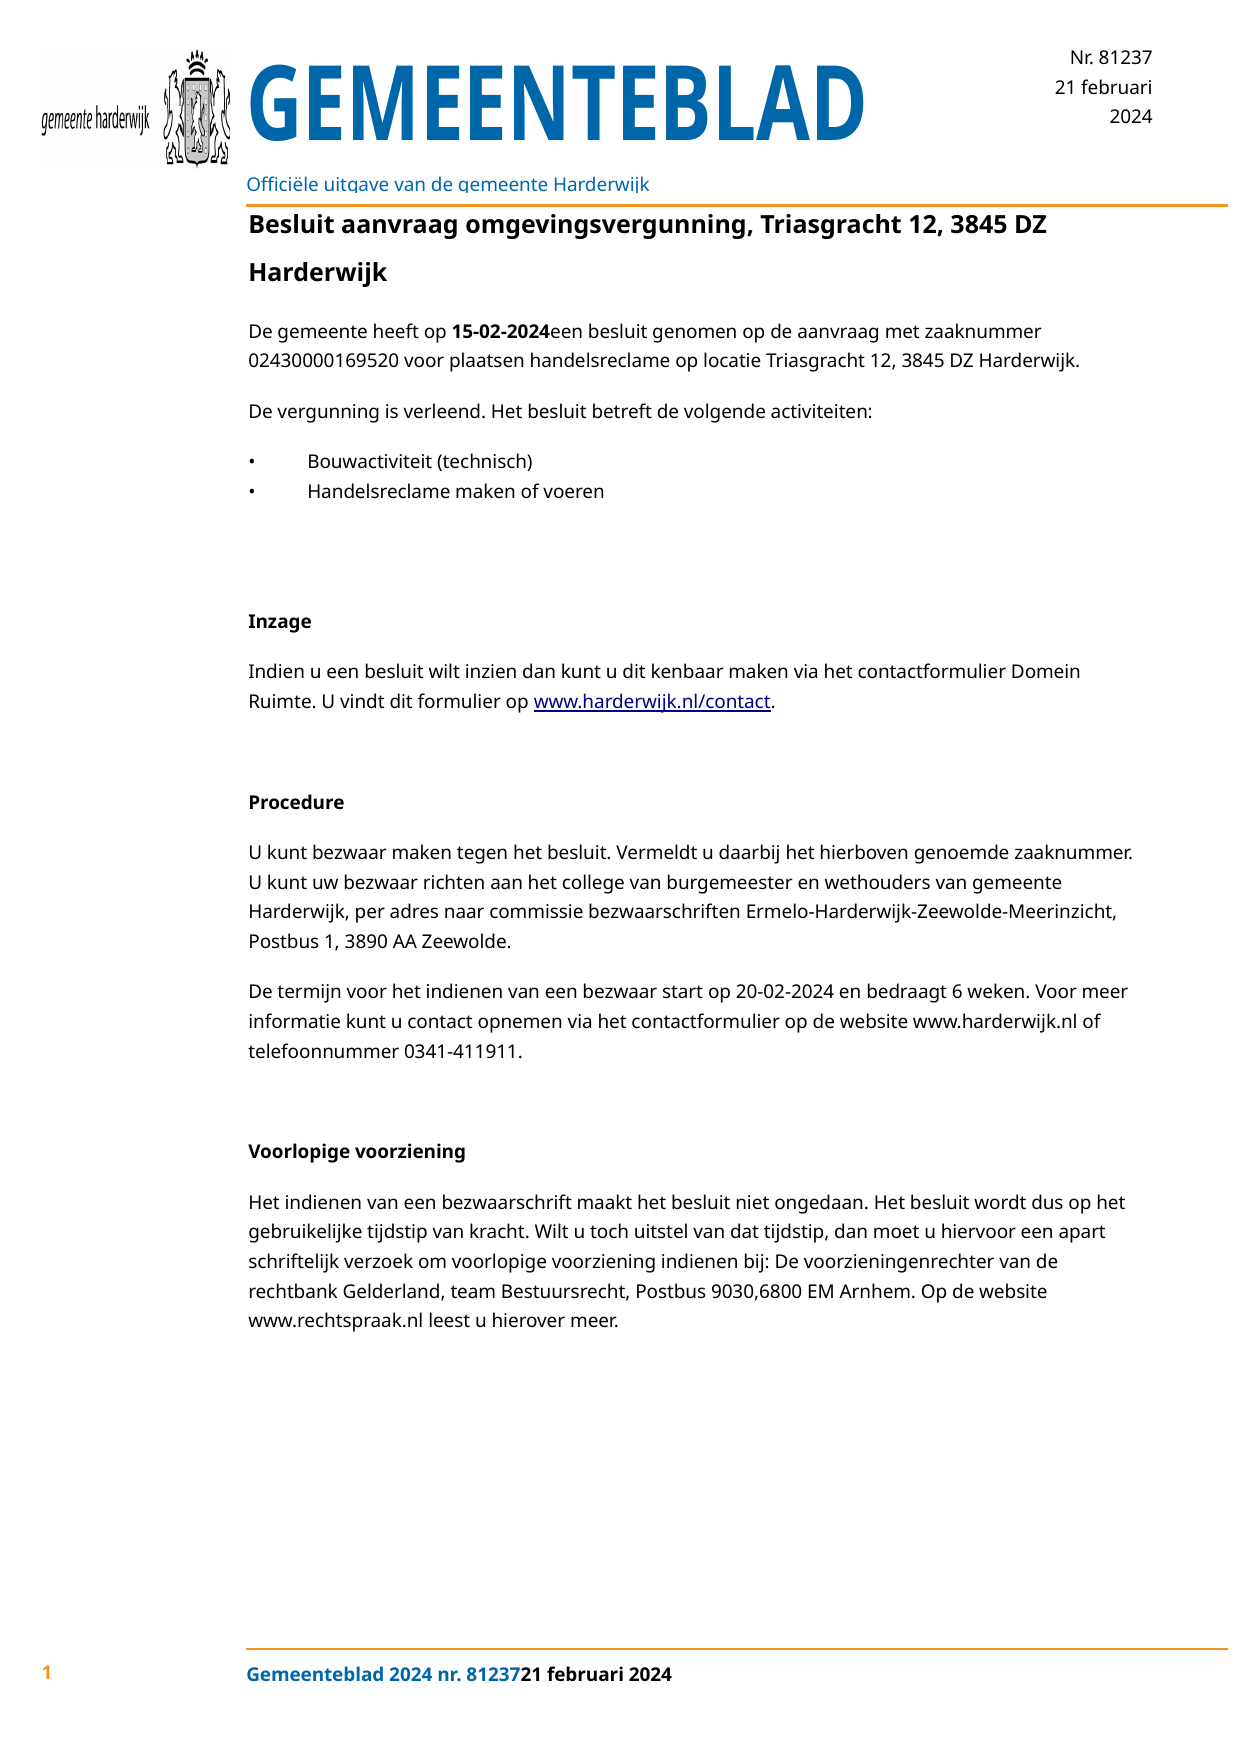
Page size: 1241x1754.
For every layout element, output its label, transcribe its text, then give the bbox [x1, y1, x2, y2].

list Bouwactiviteit (technisch) [248, 448, 1152, 474]
list Handelsreclame maken of voeren [248, 478, 1152, 504]
text Inzage [248, 608, 1152, 634]
text De termijn voor het indienen van een bezwaar start op 20-02-2024 en bedraagt 6 weken. Voor meer informatie kunt u contact opnemen via het contactformulier op de website www.harderwijk.nl of telefoonnummer 0341-411911. [248, 979, 1152, 1064]
text Procedure [248, 789, 1152, 815]
text U kunt bezwaar maken tegen het besluit. Vermeldt u daarbij het hierboven genoemde zaaknummer. U kunt uw bezwaar richten aan het college van burgemeester en wethouders van gemeente Harderwijk, per adres naar commissie bezwaarschriften Ermelo-Harderwijk-Zeewolde-Meerinzicht, Postbus 1, 3890 AA Zeewolde. [248, 839, 1152, 954]
text Voorlopige voorziening [248, 1139, 1152, 1164]
text De vergunning is verleend. Het besluit betreft de volgende activiteiten: [248, 398, 1152, 424]
text Indien u een besluit wilt inzien dan kunt u dit kenbaar maken via het contactformulier Domein Ruimte. U vindt dit formulier op www.harderwijk.nl/contact. [248, 659, 1152, 714]
picture [41, 47, 231, 172]
text Het indienen van een bezwaarschrift maakt het besluit niet ongedaan. Het besluit wordt dus op het gebruikelijke tijdstip van kracht. Wilt u toch uitstel van dat tijdstip, dan moet u hiervoor een apart schriftelijk verzoek om voorlopige voorziening indienen bij: De voorzieningenrechter van de rechtbank Gelderland, team Bestuursrecht, Postbus 9030,6800 EM Arnhem. Op de website www.rechtspraak.nl leest u hierover meer. [248, 1189, 1152, 1333]
text Besluit aanvraag omgevingsvergunning, Triasgracht 12, 3845 DZ Harderwijk [248, 207, 1152, 288]
text De gemeente heeft op 15-02-2024een besluit genomen op de aanvraag met zaaknummer 02430000169520 voor plaatsen handelsreclame op locatie Triasgracht 12, 3845 DZ Harderwijk. [248, 318, 1152, 373]
